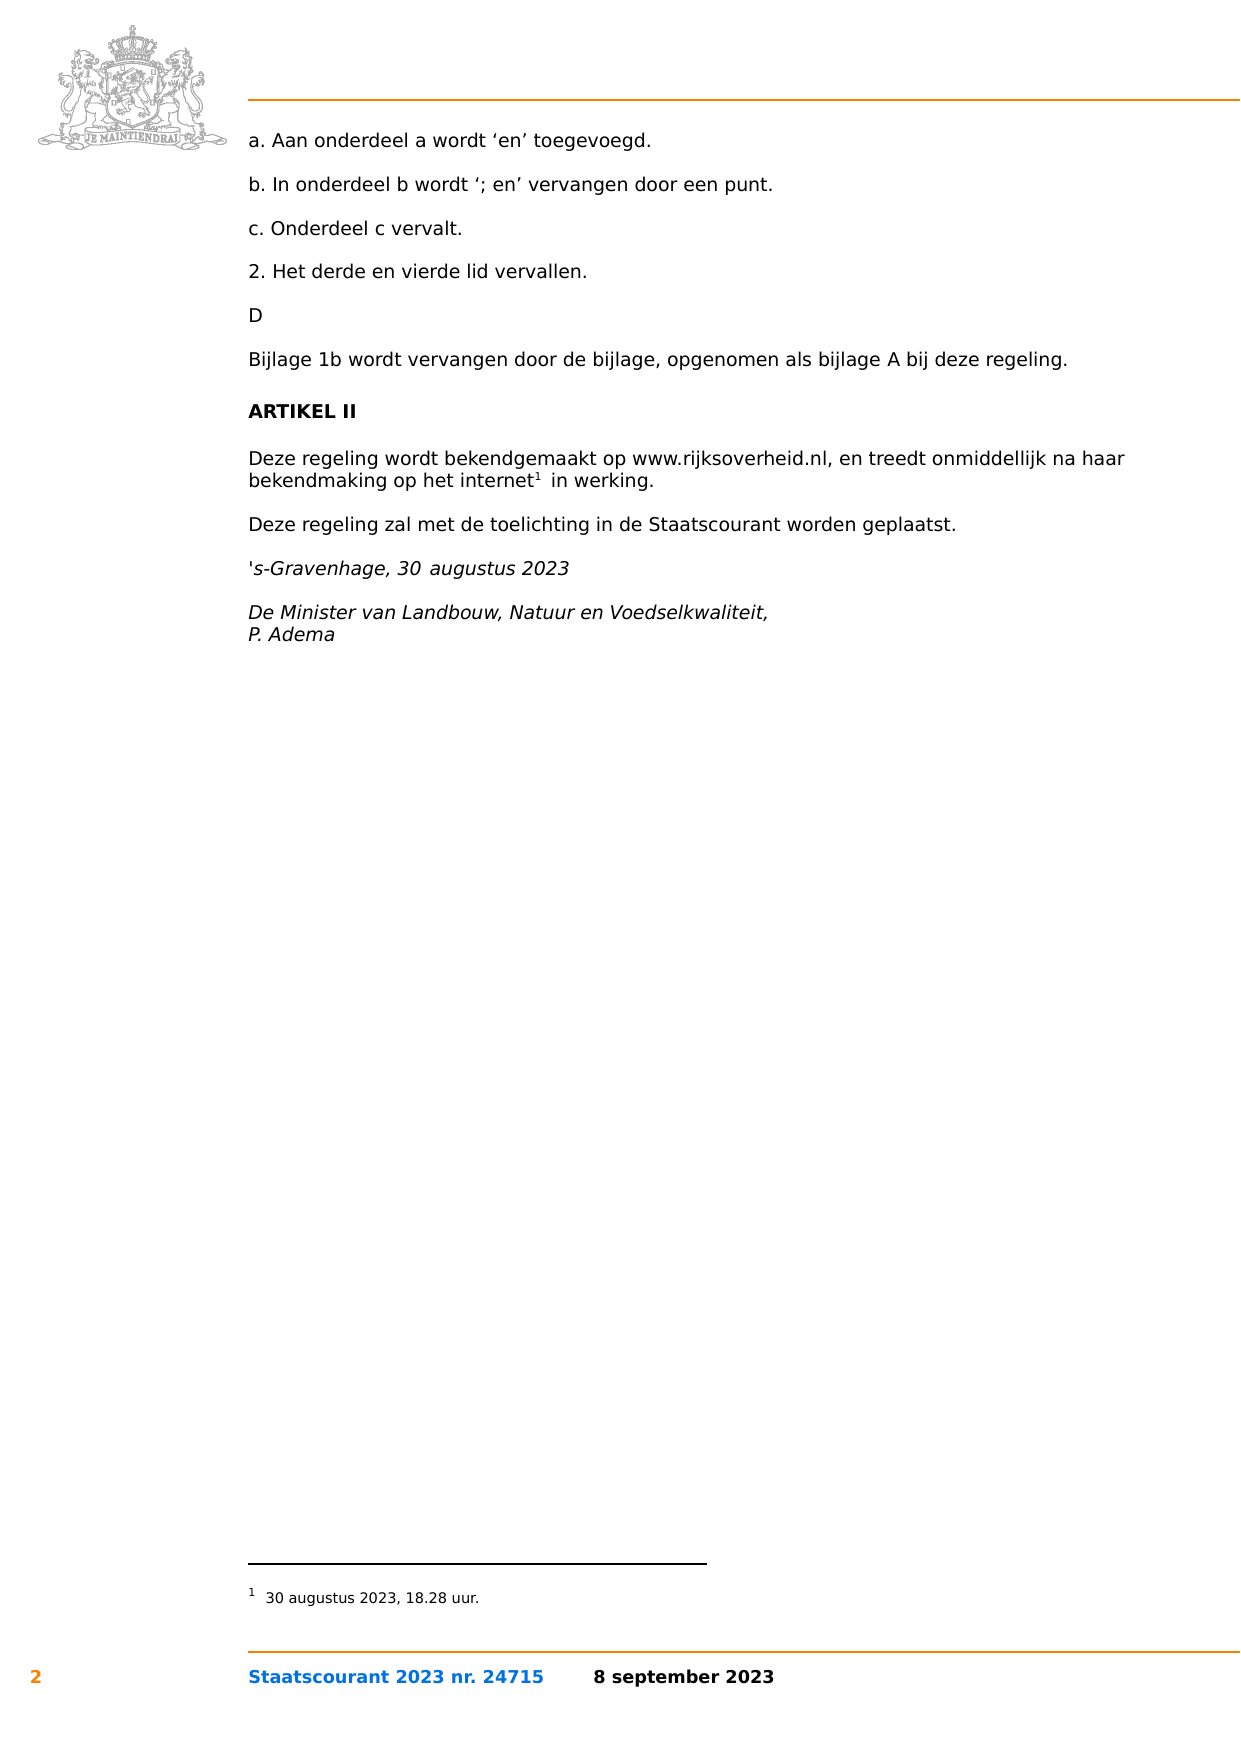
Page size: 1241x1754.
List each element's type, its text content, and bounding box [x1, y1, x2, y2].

text D [248, 305, 1163, 327]
text Deze regeling wordt bekendgemaakt op www.rijksoverheid.nl, en treedt onmiddellijk na haar bekendmaking op het internet in werking. [248, 448, 1163, 492]
text a. Aan onderdeel a wordt ‘en’ toegevoegd. [248, 130, 1163, 152]
subtitle ARTIKEL II [248, 401, 1163, 423]
picture [38, 25, 227, 150]
text c. Onderdeel c vervalt. [248, 218, 1163, 239]
text b. In onderdeel b wordt ‘; en’ vervangen door een punt. [248, 174, 1163, 196]
text 2. Het derde en vierde lid vervallen. [248, 261, 1163, 283]
text Bijlage 1b wordt vervangen door de bijlage, opgenomen als bijlage A bij deze regeling. [248, 349, 1163, 371]
text 's-Gravenhage, 30 augustus 2023 [248, 558, 1163, 580]
text 30 augustus 2023, 18.28 uur. [248, 1586, 1163, 1608]
text De Minister van Landbouw, Natuur en Voedselkwaliteit, P. Adema [248, 602, 1163, 646]
text Deze regeling zal met de toelichting in de Staatscourant worden geplaatst. [248, 514, 1163, 536]
